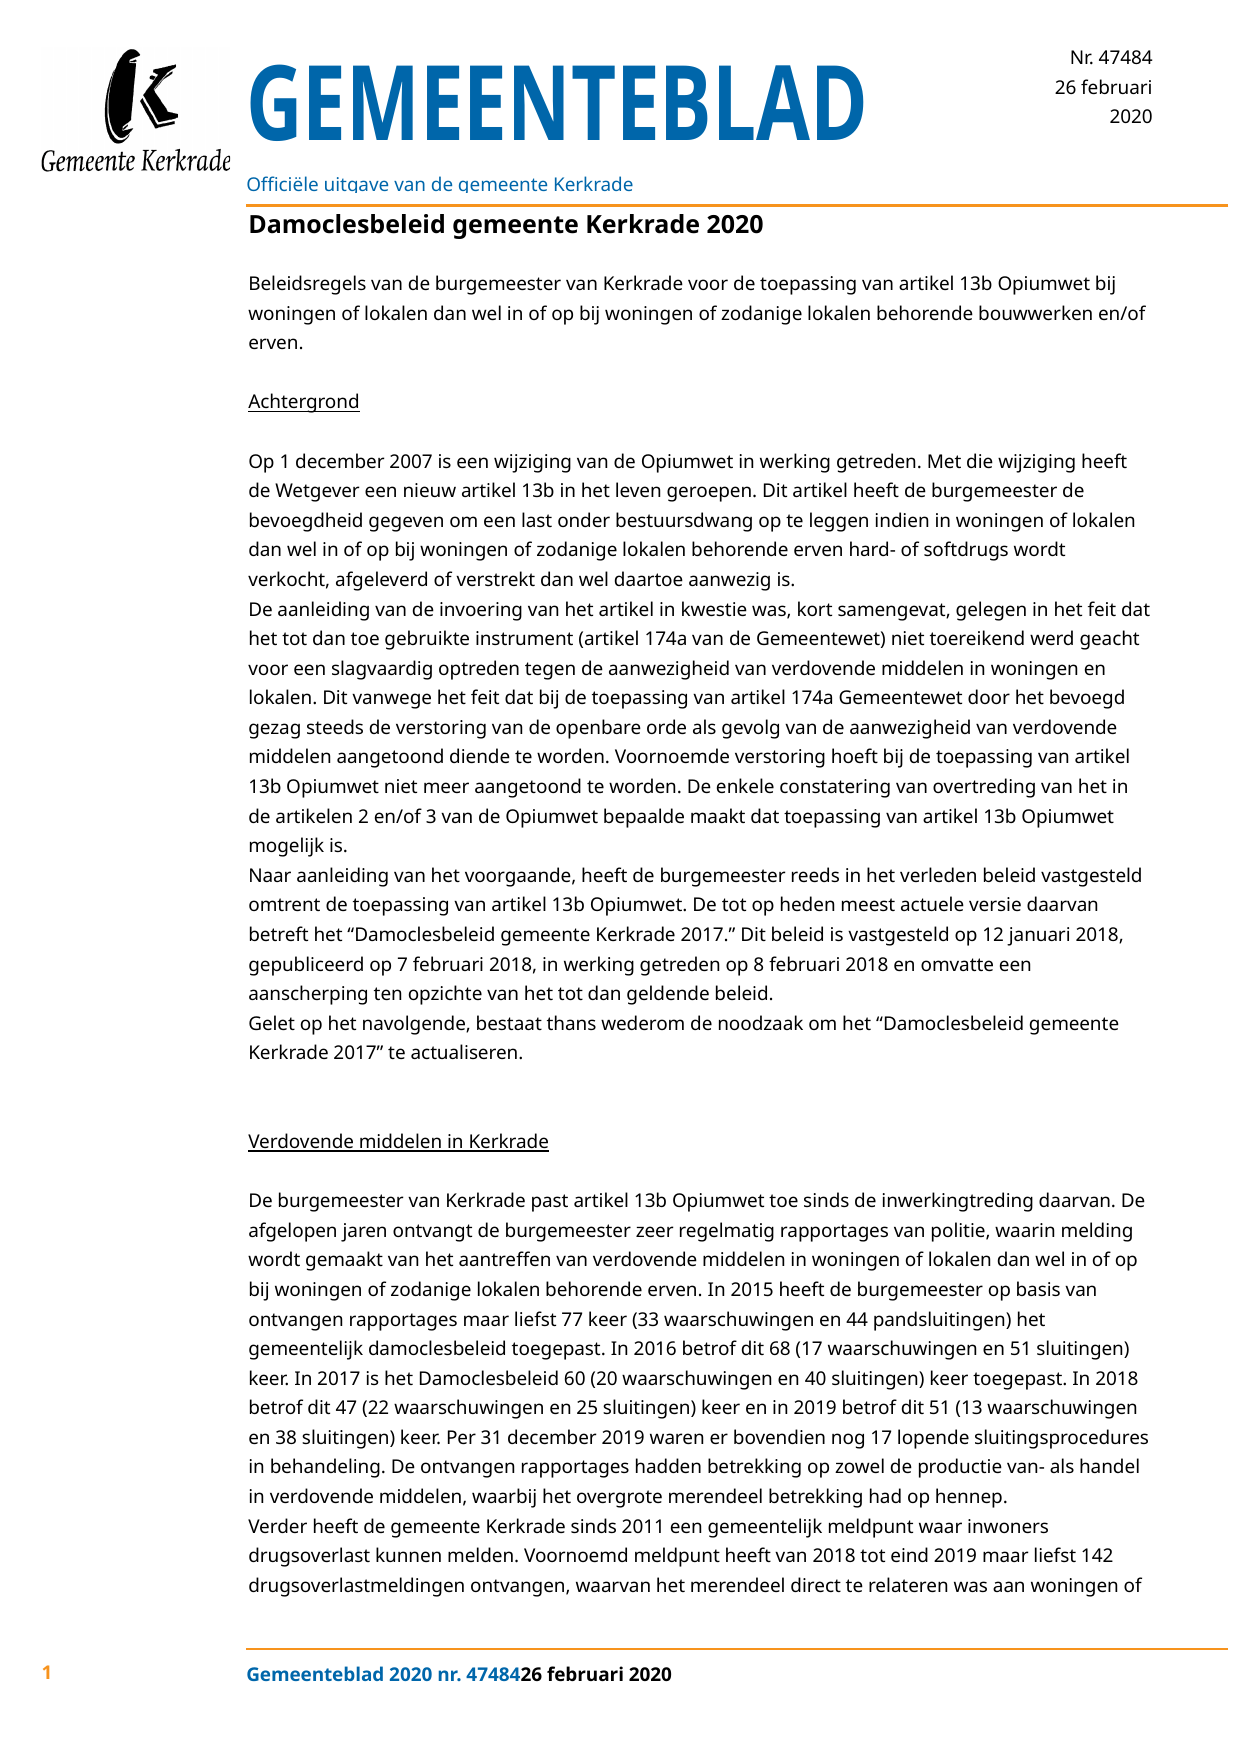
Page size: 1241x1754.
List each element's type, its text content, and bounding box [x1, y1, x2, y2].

text Verdovende middelen in Kerkrade [248, 1128, 1152, 1154]
text Verder heeft de gemeente Kerkrade sinds 2011 een gemeentelijk meldpunt waar inwoners drugsoverlast kunnen melden. Voornoemd meldpunt heeft van 2018 tot eind 2019 maar liefst 142 drugsoverlastmeldingen ontvangen, waarvan het merendeel direct te relateren was aan woningen of [248, 1513, 1152, 1598]
text De burgemeester van Kerkrade past artikel 13b Opiumwet toe sinds de inwerkingtreding daarvan. De afgelopen jaren ontvangt de burgemeester zeer regelmatig rapportages van politie, waarin melding wordt gemaakt van het aantreffen van verdovende middelen in woningen of lokalen dan wel in of op bij woningen of zodanige lokalen behorende erven. In 2015 heeft de burgemeester op basis van ontvangen rapportages maar liefst 77 keer (33 waarschuwingen en 44 pandsluitingen) het gemeentelijk damoclesbeleid toegepast. In 2016 betrof dit 68 (17 waarschuwingen en 51 sluitingen) keer. In 2017 is het Damoclesbeleid 60 (20 waarschuwingen en 40 sluitingen) keer toegepast. In 2018 betrof dit 47 (22 waarschuwingen en 25 sluitingen) keer en in 2019 betrof dit 51 (13 waarschuwingen en 38 sluitingen) keer. Per 31 december 2019 waren er bovendien nog 17 lopende sluitingsprocedures in behandeling. De ontvangen rapportages hadden betrekking op zowel de productie van- als handel in verdovende middelen, waarbij het overgrote merendeel betrekking had op hennep. [248, 1187, 1152, 1509]
picture [41, 47, 231, 172]
text Achtergrond [248, 389, 1152, 414]
text Beleidsregels van de burgemeester van Kerkrade voor de toepassing van artikel 13b Opiumwet bij woningen of lokalen dan wel in of op bij woningen of zodanige lokalen behorende bouwwerken en/of erven. [248, 270, 1152, 355]
text Op 1 december 2007 is een wijziging van de Opiumwet in werking getreden. Met die wijziging heeft de Wetgever een nieuw artikel 13b in het leven geroepen. Dit artikel heeft de burgemeester de bevoegdheid gegeven om een last onder bestuursdwang op te leggen indien in woningen of lokalen dan wel in of op bij woningen of zodanige lokalen behorende erven hard- of softdrugs wordt verkocht, afgeleverd of verstrekt dan wel daartoe aanwezig is. [248, 448, 1152, 592]
text Naar aanleiding van het voorgaande, heeft de burgemeester reeds in het verleden beleid vastgesteld omtrent de toepassing van artikel 13b Opiumwet. De tot op heden meest actuele versie daarvan betreft het “Damoclesbeleid gemeente Kerkrade 2017.” Dit beleid is vastgesteld op 12 januari 2018, gepubliceerd op 7 februari 2018, in werking getreden op 8 februari 2018 en omvatte een aanscherping ten opzichte van het tot dan geldende beleid. [248, 862, 1152, 1006]
text Damoclesbeleid gemeente Kerkrade 2020 [248, 207, 1152, 241]
text De aanleiding van de invoering van het artikel in kwestie was, kort samengevat, gelegen in het feit dat het tot dan toe gebruikte instrument (artikel 174a van de Gemeentewet) niet toereikend werd geacht voor een slagvaardig optreden tegen de aanwezigheid van verdovende middelen in woningen en lokalen. Dit vanwege het feit dat bij de toepassing van artikel 174a Gemeentewet door het bevoegd gezag steeds de verstoring van de openbare orde als gevolg van de aanwezigheid van verdovende middelen aangetoond diende te worden. Voornoemde verstoring hoeft bij de toepassing van artikel 13b Opiumwet niet meer aangetoond te worden. De enkele constatering van overtreding van het in de artikelen 2 en/of 3 van de Opiumwet bepaalde maakt dat toepassing van artikel 13b Opiumwet mogelijk is. [248, 596, 1152, 858]
text Gelet op het navolgende, bestaat thans wederom de noodzaak om het “Damoclesbeleid gemeente Kerkrade 2017” te actualiseren. [248, 1010, 1152, 1065]
